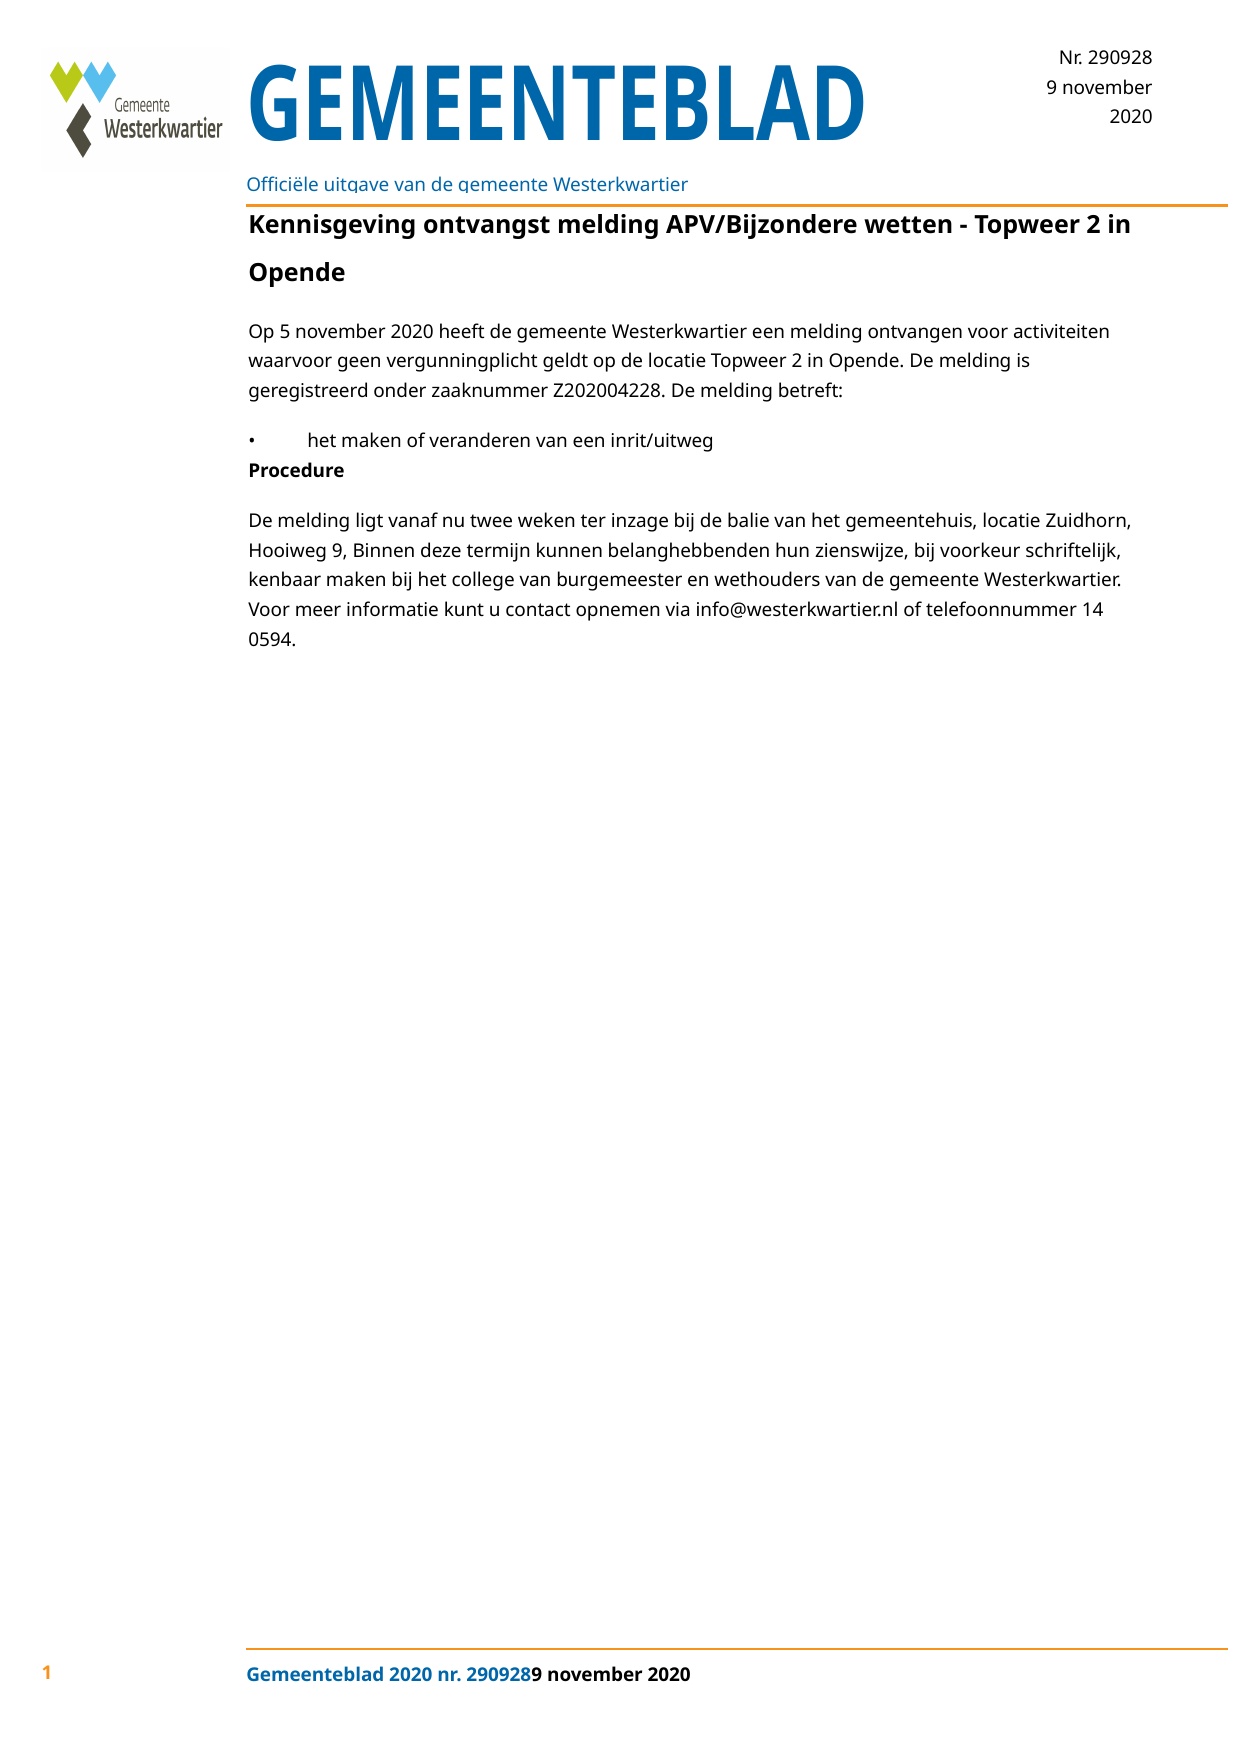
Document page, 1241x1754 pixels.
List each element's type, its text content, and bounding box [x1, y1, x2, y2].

picture [41, 47, 231, 172]
text Procedure [248, 457, 1152, 483]
text Op 5 november 2020 heeft de gemeente Westerkwartier een melding ontvangen voor activiteiten waarvoor geen vergunningplicht geldt op de locatie Topweer 2 in Opende. De melding is geregistreerd onder zaaknummer Z202004228. De melding betreft: [248, 318, 1152, 403]
text Kennisgeving ontvangst melding APV/Bijzondere wetten - Topweer 2 in Opende [248, 207, 1152, 288]
text De melding ligt vanaf nu twee weken ter inzage bij de balie van het gemeentehuis, locatie Zuidhorn, Hooiweg 9, Binnen deze termijn kunnen belanghebbenden hun zienswijze, bij voorkeur schriftelijk, kenbaar maken bij het college van burgemeester en wethouders van de gemeente Westerkwartier. Voor meer informatie kunt u contact opnemen via info@westerkwartier.nl of telefoonnummer 14 0594. [248, 507, 1152, 652]
list het maken of veranderen van een inrit/uitweg [248, 427, 1152, 453]
